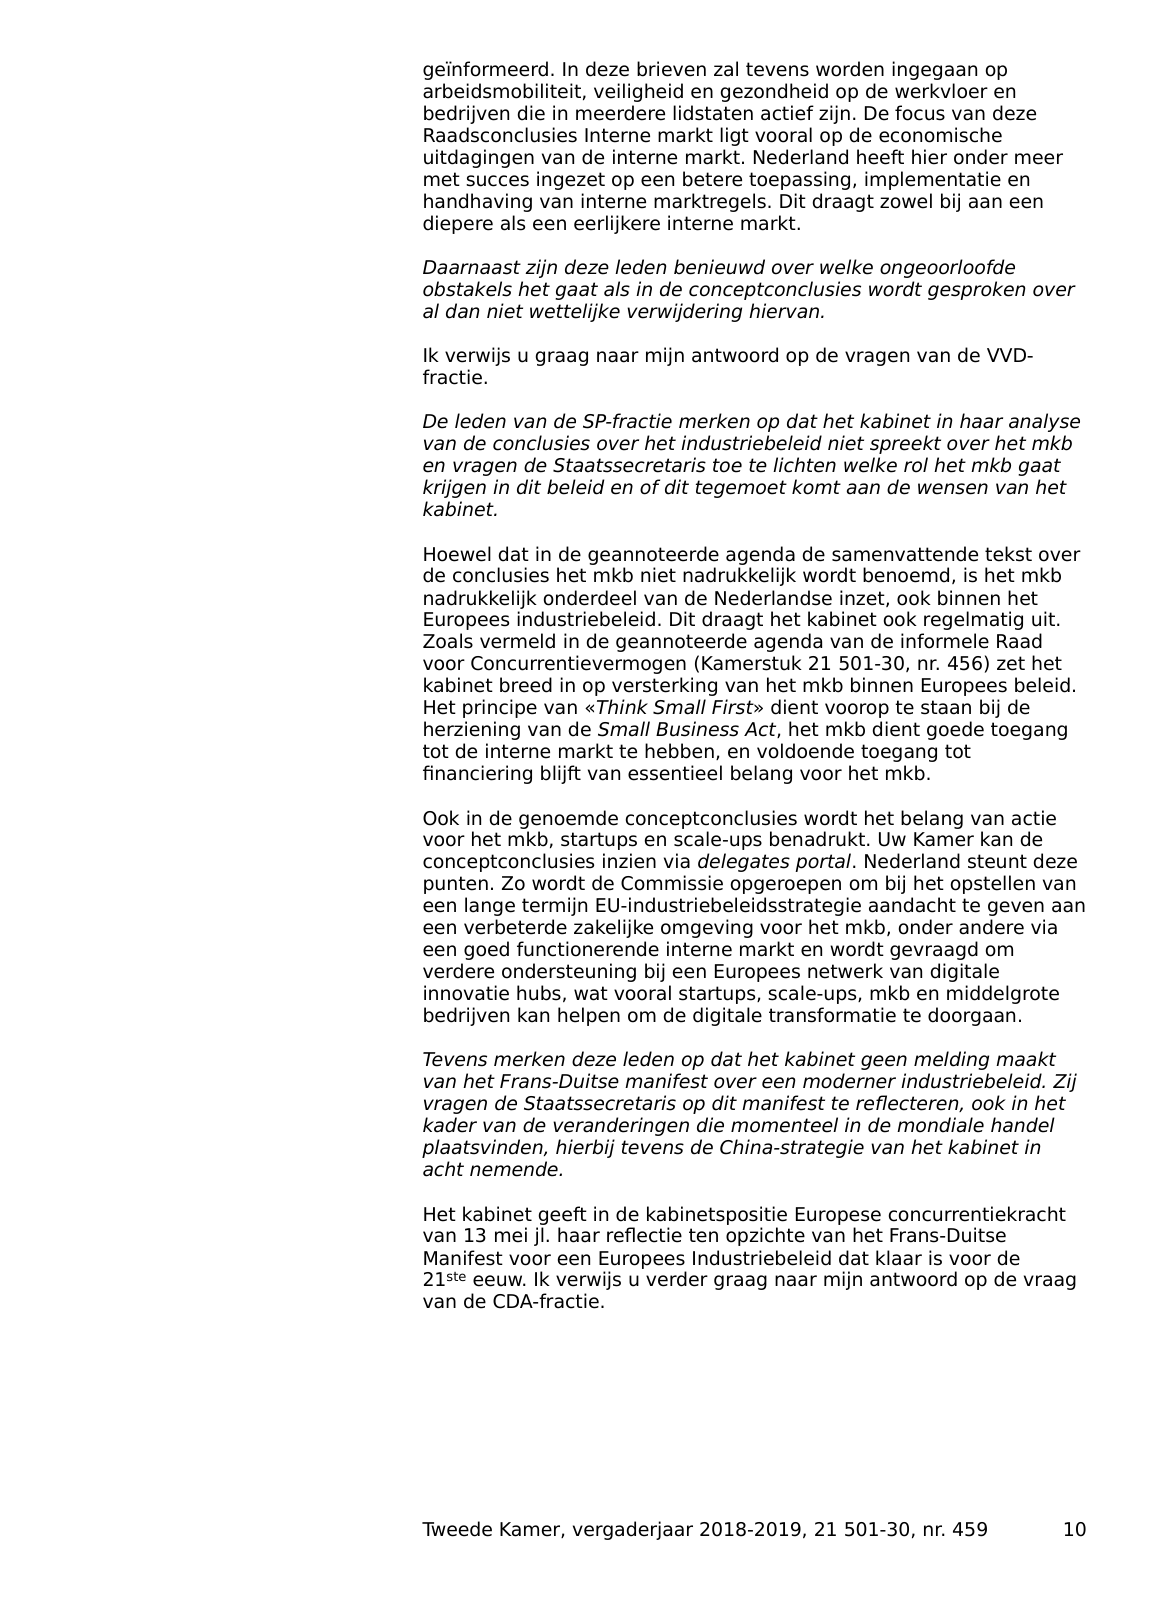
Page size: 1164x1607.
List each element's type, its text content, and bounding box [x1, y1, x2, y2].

text Ik verwijs u graag naar mijn antwoord op de vragen van de VVD-fractie. [422, 345, 1087, 389]
text De leden van de SP-fractie merken op dat het kabinet in haar analyse van de conclusies over het industriebeleid niet spreekt over het mkb en vragen de Staatssecretaris toe te lichten welke rol het mkb gaat krijgen in dit beleid en of dit tegemoet komt aan de wensen van het kabinet. [422, 411, 1087, 521]
text Tevens merken deze leden op dat het kabinet geen melding maakt van het Frans-Duitse manifest over een moderner industriebeleid. Zij vragen de Staatssecretaris op dit manifest te reflecteren, ook in het kader van de veranderingen die momenteel in de mondiale handel plaatsvinden, hierbij tevens de China-strategie van het kabinet in acht nemende. [422, 1049, 1087, 1181]
text Hoewel dat in de geannoteerde agenda de samenvattende tekst over de conclusies het mkb niet nadrukkelijk wordt benoemd, is het mkb nadrukkelijk onderdeel van de Nederlandse inzet, ook binnen het Europees industriebeleid. Dit draagt het kabinet ook regelmatig uit. Zoals vermeld in de geannoteerde agenda van de informele Raad voor Concurrentievermogen (Kamerstuk 21 501-30, nr. 456) zet het kabinet breed in op versterking van het mkb binnen Europees beleid. Het principe van «Think Small First» dient voorop te staan bij de herziening van de Small Business Act, het mkb dient goede toegang tot de interne markt te hebben, en voldoende toegang tot financiering blijft van essentieel belang voor het mkb. [422, 543, 1087, 785]
text geïnformeerd. In deze brieven zal tevens worden ingegaan op arbeidsmobiliteit, veiligheid en gezondheid op de werkvloer en bedrijven die in meerdere lidstaten actief zijn. De focus van deze Raadsconclusies Interne markt ligt vooral op de economische uitdagingen van de interne markt. Nederland heeft hier onder meer met succes ingezet op een betere toepassing, implementatie en handhaving van interne marktregels. Dit draagt zowel bij aan een diepere als een eerlijkere interne markt. [422, 59, 1087, 235]
text Het kabinet geeft in de kabinetspositie Europese concurrentiekracht van 13 mei jl. haar reflectie ten opzichte van het Frans-Duitse Manifest voor een Europees Industriebeleid dat klaar is voor de 21ste eeuw. Ik verwijs u verder graag naar mijn antwoord op de vraag van de CDA-fractie. [422, 1203, 1087, 1313]
text Daarnaast zijn deze leden benieuwd over welke ongeoorloofde obstakels het gaat als in de conceptconclusies wordt gesproken over al dan niet wettelijke verwijdering hiervan. [422, 257, 1087, 323]
text Ook in de genoemde conceptconclusies wordt het belang van actie voor het mkb, startups en scale-ups benadrukt. Uw Kamer kan de conceptconclusies inzien via delegates portal. Nederland steunt deze punten. Zo wordt de Commissie opgeroepen om bij het opstellen van een lange termijn EU-industriebeleidsstrategie aandacht te geven aan een verbeterde zakelijke omgeving voor het mkb, onder andere via een goed functionerende interne markt en wordt gevraagd om verdere ondersteuning bij een Europees netwerk van digitale innovatie hubs, wat vooral startups, scale-ups, mkb en middelgrote bedrijven kan helpen om de digitale transformatie te doorgaan. [422, 807, 1087, 1027]
